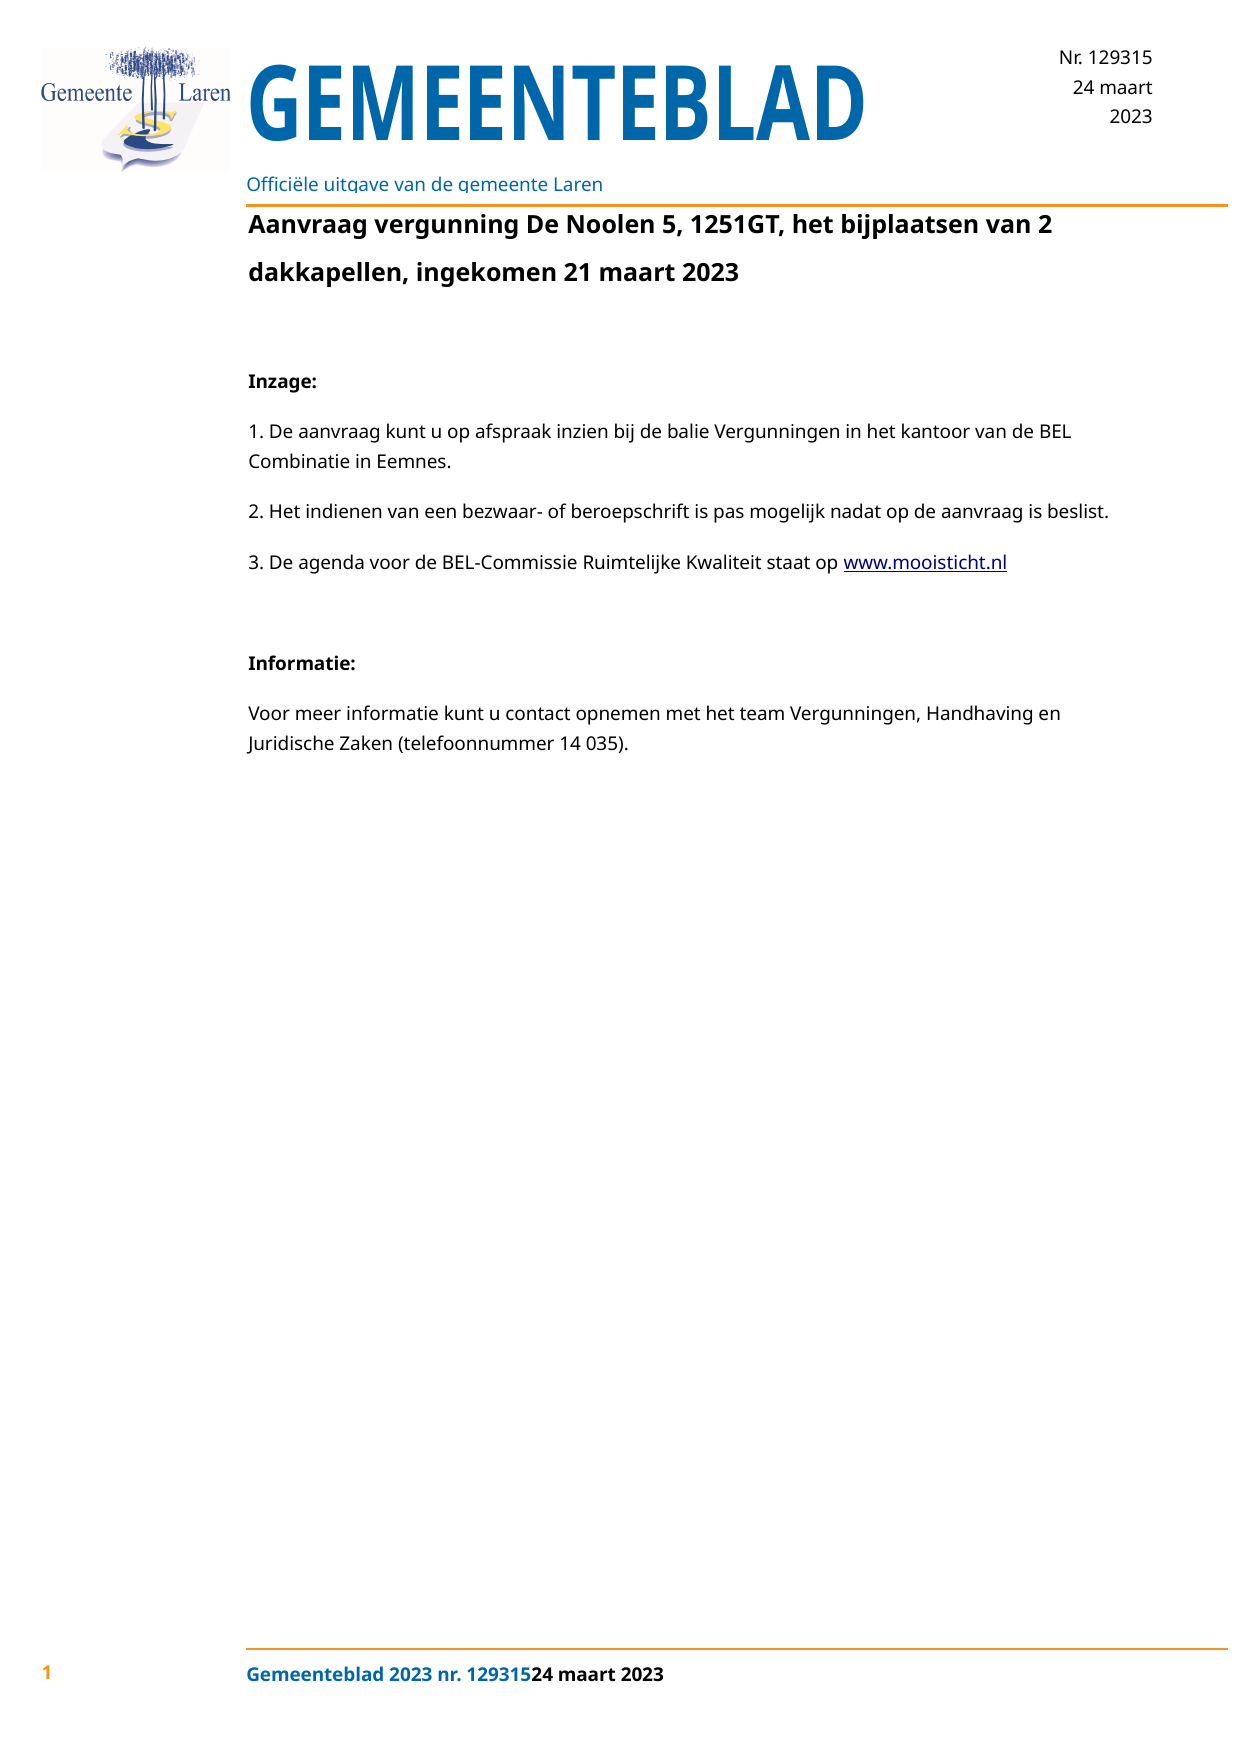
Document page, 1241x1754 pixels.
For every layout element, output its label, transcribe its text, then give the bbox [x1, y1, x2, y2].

text 1. De aanvraag kunt u op afspraak inzien bij de balie Vergunningen in het kantoor van de BEL Combinatie in Eemnes. [248, 419, 1152, 474]
text Inzage: [248, 368, 1152, 394]
text Voor meer informatie kunt u contact opnemen met het team Vergunningen, Handhaving en Juridische Zaken (telefoonnummer 14 035). [248, 700, 1152, 756]
picture [41, 47, 231, 172]
text Informatie: [248, 650, 1152, 676]
text 3. De agenda voor de BEL-Commissie Ruimtelijke Kwaliteit staat op www.mooisticht.nl [248, 549, 1152, 575]
text Aanvraag vergunning De Noolen 5, 1251GT, het bijplaatsen van 2 dakkapellen, ingekomen 21 maart 2023 [248, 207, 1152, 288]
text 2. Het indienen van een bezwaar- of beroepschrift is pas mogelijk nadat op de aanvraag is beslist. [248, 499, 1152, 524]
